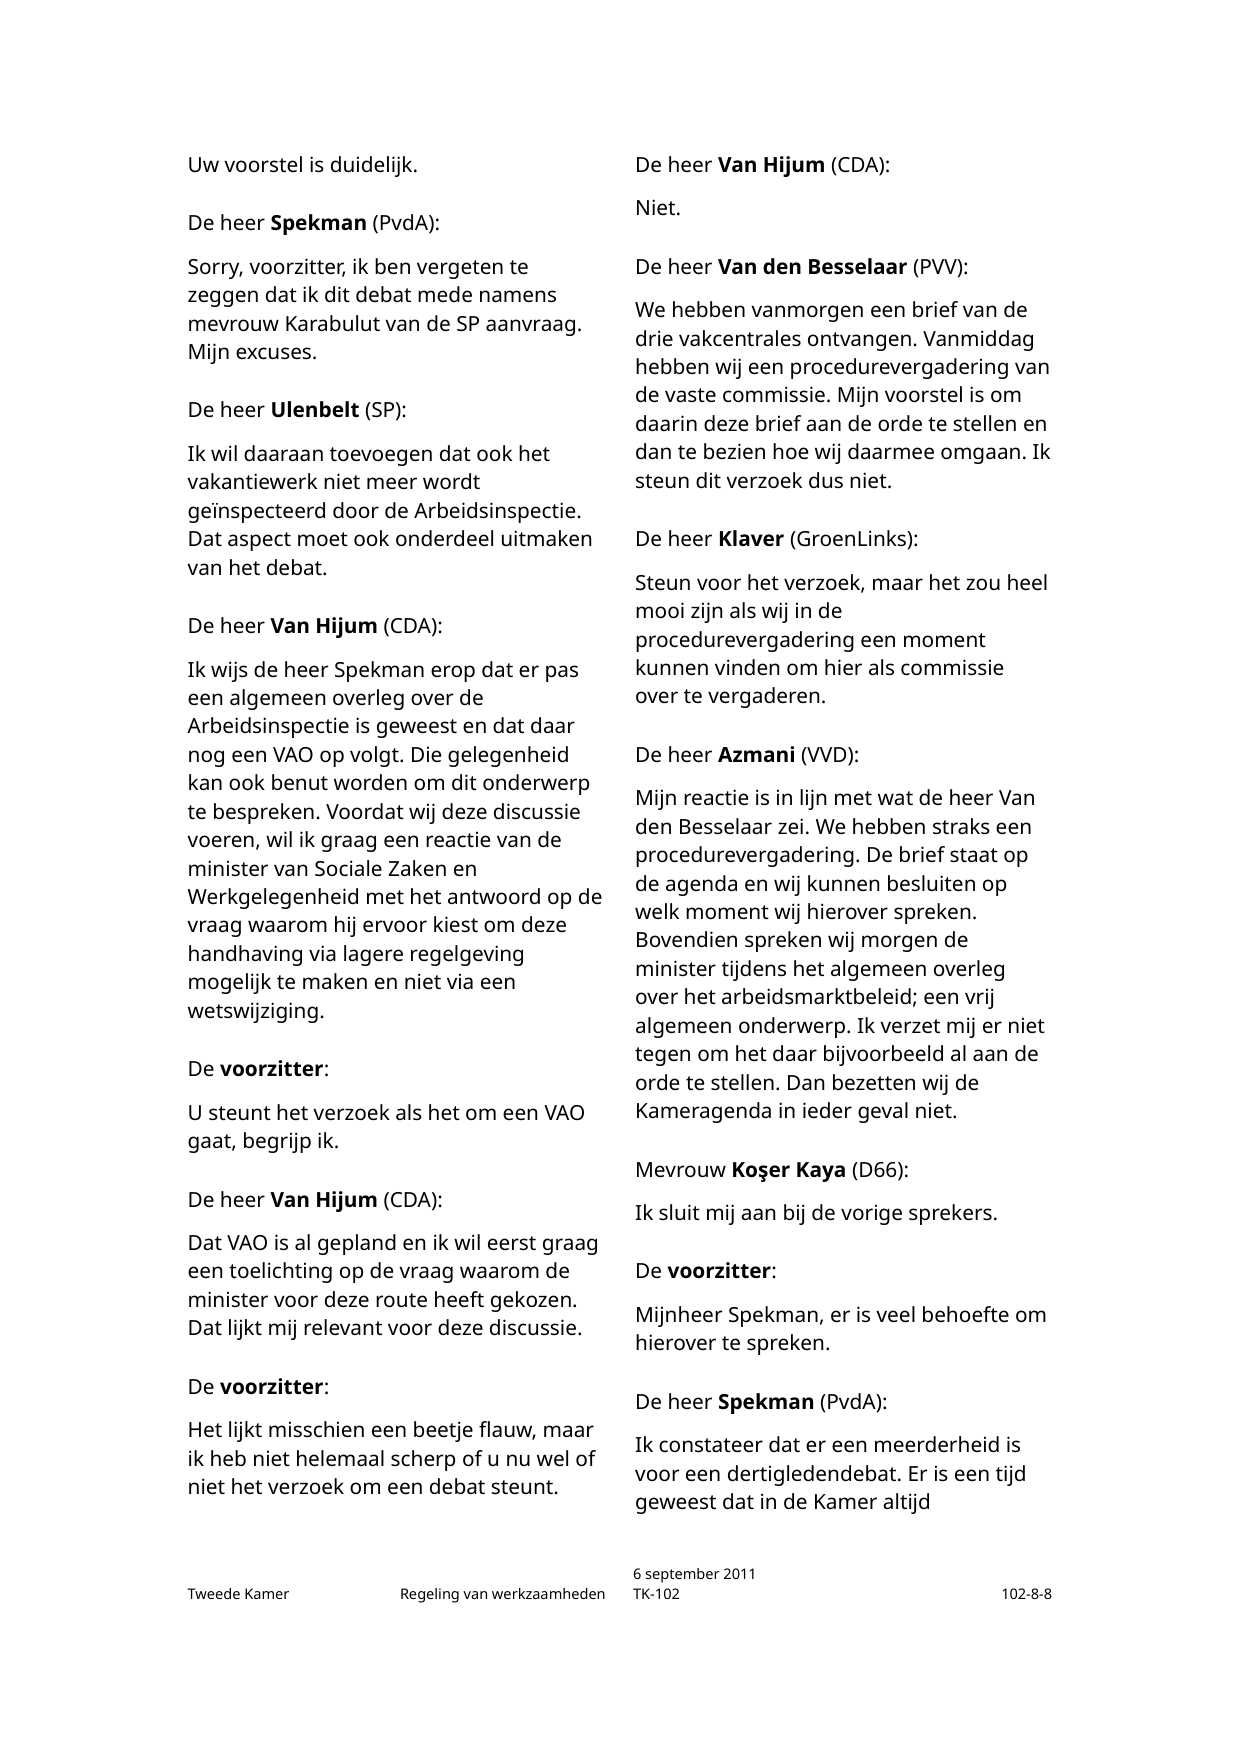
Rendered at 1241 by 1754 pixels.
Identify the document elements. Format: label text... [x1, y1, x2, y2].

text Ik constateer dat er een meerderheid is voor een dertigledendebat. Er is een tijd geweest dat in de Kamer altijd [635, 1430, 1053, 1516]
text De heer Van den Besselaar (PVV): [635, 252, 1053, 280]
text De heer Van Hijum (CDA): [187, 611, 605, 640]
text Ik sluit mij aan bij de vorige sprekers. [635, 1198, 1053, 1227]
text U steunt het verzoek als het om een VAO gaat, begrijp ik. [187, 1098, 605, 1155]
text De heer Ulenbelt (SP): [187, 396, 605, 424]
text Mijn reactie is in lijn met wat de heer Van den Besselaar zei. We hebben straks een procedurevergadering. De brief staat op de agenda en wij kunnen besluiten op welk moment wij hierover spreken. Bovendien spreken wij morgen de minister tijdens het algemeen overleg over het arbeidsmarktbeleid; een vrij algemeen onderwerp. Ik verzet mij er niet tegen om het daar bijvoorbeeld al aan de orde te stellen. Dan bezetten wij de Kameragenda in ieder geval niet. [635, 783, 1053, 1125]
text We hebben vanmorgen een brief van de drie vakcentrales ontvangen. Vanmiddag hebben wij een procedurevergadering van de vaste commissie. Mijn voorstel is om daarin deze brief aan de orde te stellen en dan te bezien hoe wij daarmee omgaan. Ik steun dit verzoek dus niet. [635, 295, 1053, 494]
text Steun voor het verzoek, maar het zou heel mooi zijn als wij in de procedurevergadering een moment kunnen vinden om hier als commissie over te vergaderen. [635, 568, 1053, 710]
text Dat VAO is al gepland en ik wil eerst graag een toelichting op de vraag waarom de minister voor deze route heeft gekozen. Dat lijkt mij relevant voor deze discussie. [187, 1228, 605, 1342]
text Ik wil daaraan toevoegen dat ook het vakantiewerk niet meer wordt geïnspecteerd door de Arbeidsinspectie. Dat aspect moet ook onderdeel uitmaken van het debat. [187, 439, 605, 581]
text Niet. [635, 193, 1053, 222]
text Het lijkt misschien een beetje flauw, maar ik heb niet helemaal scherp of u nu wel of niet het verzoek om een debat steunt. [187, 1415, 605, 1501]
text Uw voorstel is duidelijk. [187, 150, 605, 178]
text Ik wijs de heer Spekman erop dat er pas een algemeen overleg over de Arbeidsinspectie is geweest en dat daar nog een VAO op volgt. Die gelegenheid kan ook benut worden om dit onderwerp te bespreken. Voordat wij deze discussie voeren, wil ik graag een reactie van de minister van Sociale Zaken en Werkgelegenheid met het antwoord op de vraag waarom hij ervoor kiest om deze handhaving via lagere regelgeving mogelijk te maken en niet via een wetswijziging. [187, 655, 605, 1024]
text De heer Spekman (PvdA): [187, 208, 605, 237]
text De heer Van Hijum (CDA): [187, 1185, 605, 1213]
text Mijnheer Spekman, er is veel behoefte om hierover te spreken. [635, 1300, 1053, 1357]
text De voorzitter: [187, 1054, 605, 1083]
text De voorzitter: [187, 1372, 605, 1400]
text De heer Spekman (PvdA): [635, 1387, 1053, 1415]
text De voorzitter: [635, 1257, 1053, 1285]
text Mevrouw Koşer Kaya (D66): [635, 1155, 1053, 1183]
text De heer Van Hijum (CDA): [635, 150, 1053, 178]
text De heer Azmani (VVD): [635, 740, 1053, 768]
text De heer Klaver (GroenLinks): [635, 524, 1053, 553]
text Sorry, voorzitter, ik ben vergeten te zeggen dat ik dit debat mede namens mevrouw Karabulut van de SP aanvraag. Mijn excuses. [187, 252, 605, 366]
